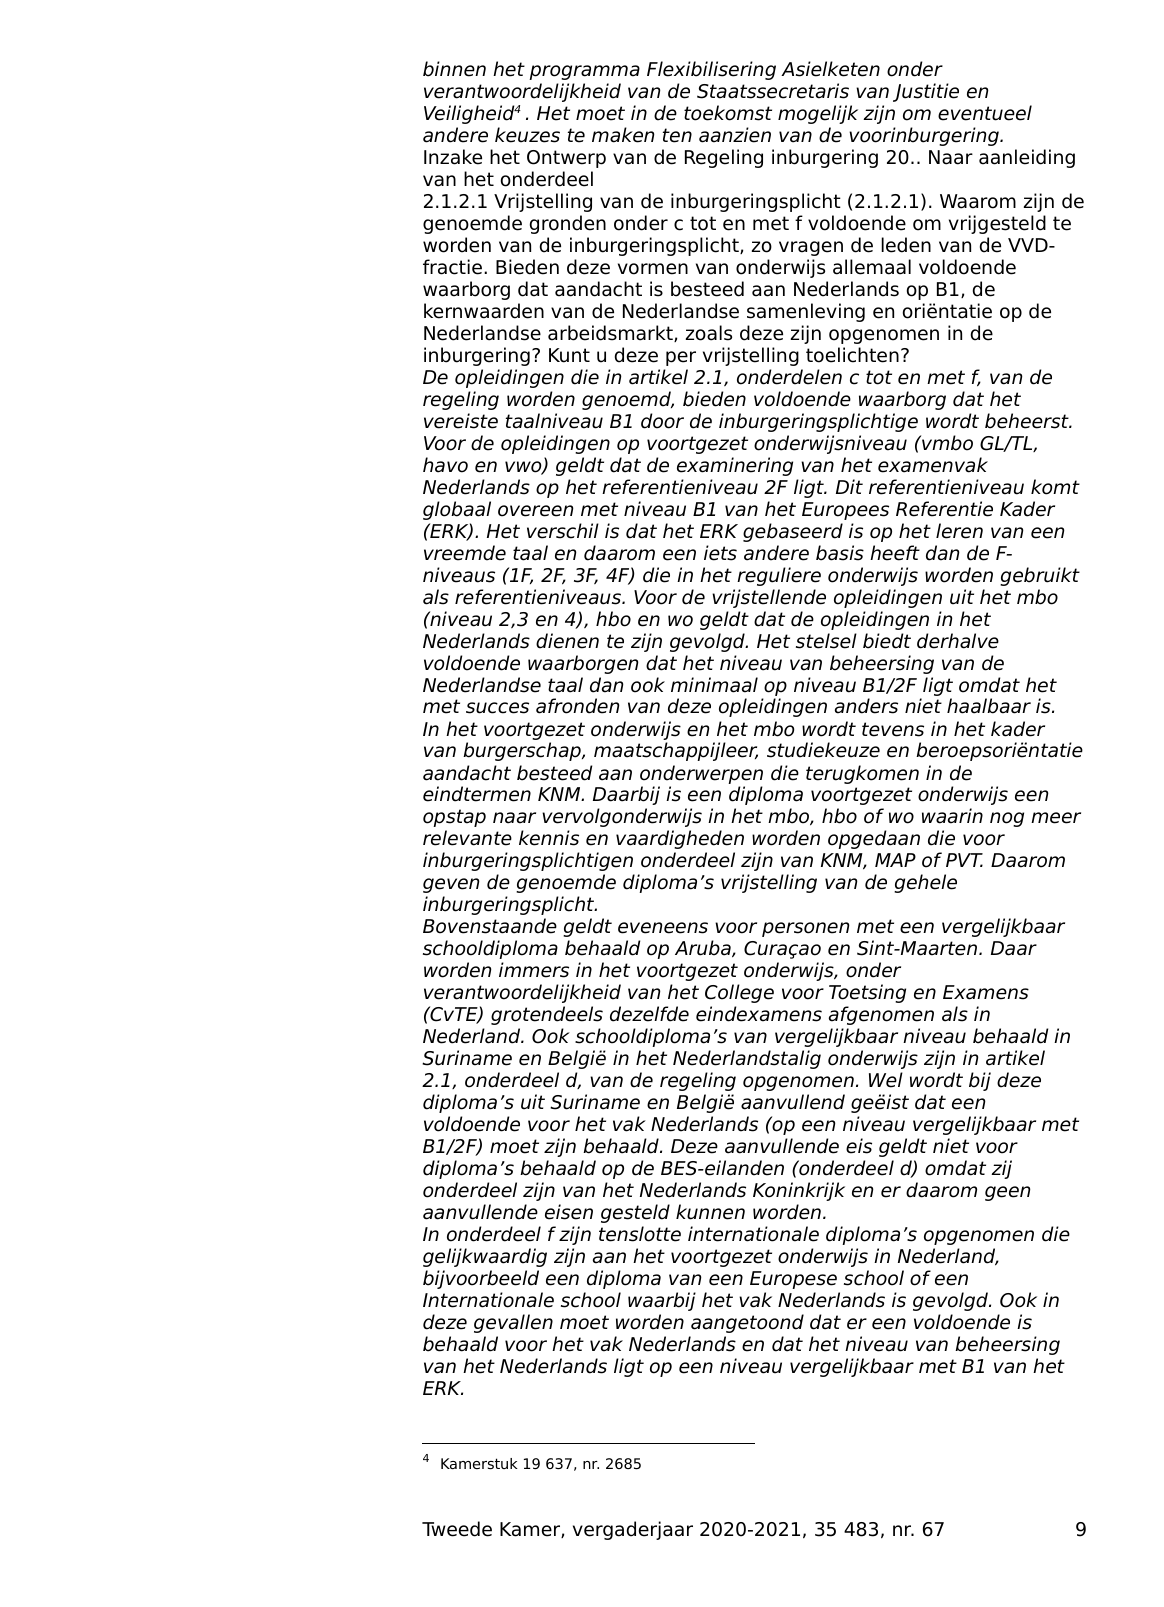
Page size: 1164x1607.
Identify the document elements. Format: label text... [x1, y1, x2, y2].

text In het voortgezet onderwijs en het mbo wordt tevens in het kader van burgerschap, maatschappijleer, studiekeuze en beroepsoriëntatie aandacht besteed aan onderwerpen die terugkomen in de eindtermen KNM. Daarbij is een diploma voortgezet onderwijs een opstap naar vervolgonderwijs in het mbo, hbo of wo waarin nog meer relevante kennis en vaardigheden worden opgedaan die voor inburgeringsplichtigen onderdeel zijn van KNM, MAP of PVT. Daarom geven de genoemde diploma’s vrijstelling van de gehele inburgeringsplicht. [422, 718, 1087, 916]
text In onderdeel f zijn tenslotte internationale diploma’s opgenomen die gelijkwaardig zijn aan het voortgezet onderwijs in Nederland, bijvoorbeeld een diploma van een Europese school of een Internationale school waarbij het vak Nederlands is gevolgd. Ook in deze gevallen moet worden aangetoond dat er een voldoende is behaald voor het vak Nederlands en dat het niveau van beheersing van het Nederlands ligt op een niveau vergelijkbaar met B1 van het ERK. [422, 1224, 1087, 1400]
text binnen het programma Flexibilisering Asielketen onder verantwoordelijkheid van de Staatssecretaris van Justitie en Veiligheid. Het moet in de toekomst mogelijk zijn om eventueel andere keuzes te maken ten aanzien van de voorinburgering. [422, 59, 1087, 147]
text 2.1.2.1 Vrijstelling van de inburgeringsplicht (2.1.2.1). Waarom zijn de genoemde gronden onder c tot en met f voldoende om vrijgesteld te worden van de inburgeringsplicht, zo vragen de leden van de VVD-fractie. Bieden deze vormen van onderwijs allemaal voldoende waarborg dat aandacht is besteed aan Nederlands op B1, de kernwaarden van de Nederlandse samenleving en oriëntatie op de Nederlandse arbeidsmarkt, zoals deze zijn opgenomen in de inburgering? Kunt u deze per vrijstelling toelichten? [422, 191, 1087, 367]
text Inzake het Ontwerp van de Regeling inburgering 20.. Naar aanleiding van het onderdeel [422, 147, 1087, 191]
text Bovenstaande geldt eveneens voor personen met een vergelijkbaar schooldiploma behaald op Aruba, Curaçao en Sint-Maarten. Daar worden immers in het voortgezet onderwijs, onder verantwoordelijkheid van het College voor Toetsing en Examens (CvTE) grotendeels dezelfde eindexamens afgenomen als in Nederland. Ook schooldiploma’s van vergelijkbaar niveau behaald in Suriname en België in het Nederlandstalig onderwijs zijn in artikel 2.1, onderdeel d, van de regeling opgenomen. Wel wordt bij deze diploma’s uit Suriname en België aanvullend geëist dat een voldoende voor het vak Nederlands (op een niveau vergelijkbaar met B1/2F) moet zijn behaald. Deze aanvullende eis geldt niet voor diploma’s behaald op de BES-eilanden (onderdeel d) omdat zij onderdeel zijn van het Nederlands Koninkrijk en er daarom geen aanvullende eisen gesteld kunnen worden. [422, 916, 1087, 1224]
text Kamerstuk 19 637, nr. 2685 [422, 1452, 1087, 1474]
text De opleidingen die in artikel 2.1, onderdelen c tot en met f, van de regeling worden genoemd, bieden voldoende waarborg dat het vereiste taalniveau B1 door de inburgeringsplichtige wordt beheerst. Voor de opleidingen op voortgezet onderwijsniveau (vmbo GL/TL, havo en vwo) geldt dat de examinering van het examenvak Nederlands op het referentieniveau 2F ligt. Dit referentieniveau komt globaal overeen met niveau B1 van het Europees Referentie Kader (ERK). Het verschil is dat het ERK gebaseerd is op het leren van een vreemde taal en daarom een iets andere basis heeft dan de F-niveaus (1F, 2F, 3F, 4F) die in het reguliere onderwijs worden gebruikt als referentieniveaus. Voor de vrijstellende opleidingen uit het mbo (niveau 2,3 en 4), hbo en wo geldt dat de opleidingen in het Nederlands dienen te zijn gevolgd. Het stelsel biedt derhalve voldoende waarborgen dat het niveau van beheersing van de Nederlandse taal dan ook minimaal op niveau B1/2F ligt omdat het met succes afronden van deze opleidingen anders niet haalbaar is. [422, 367, 1087, 718]
